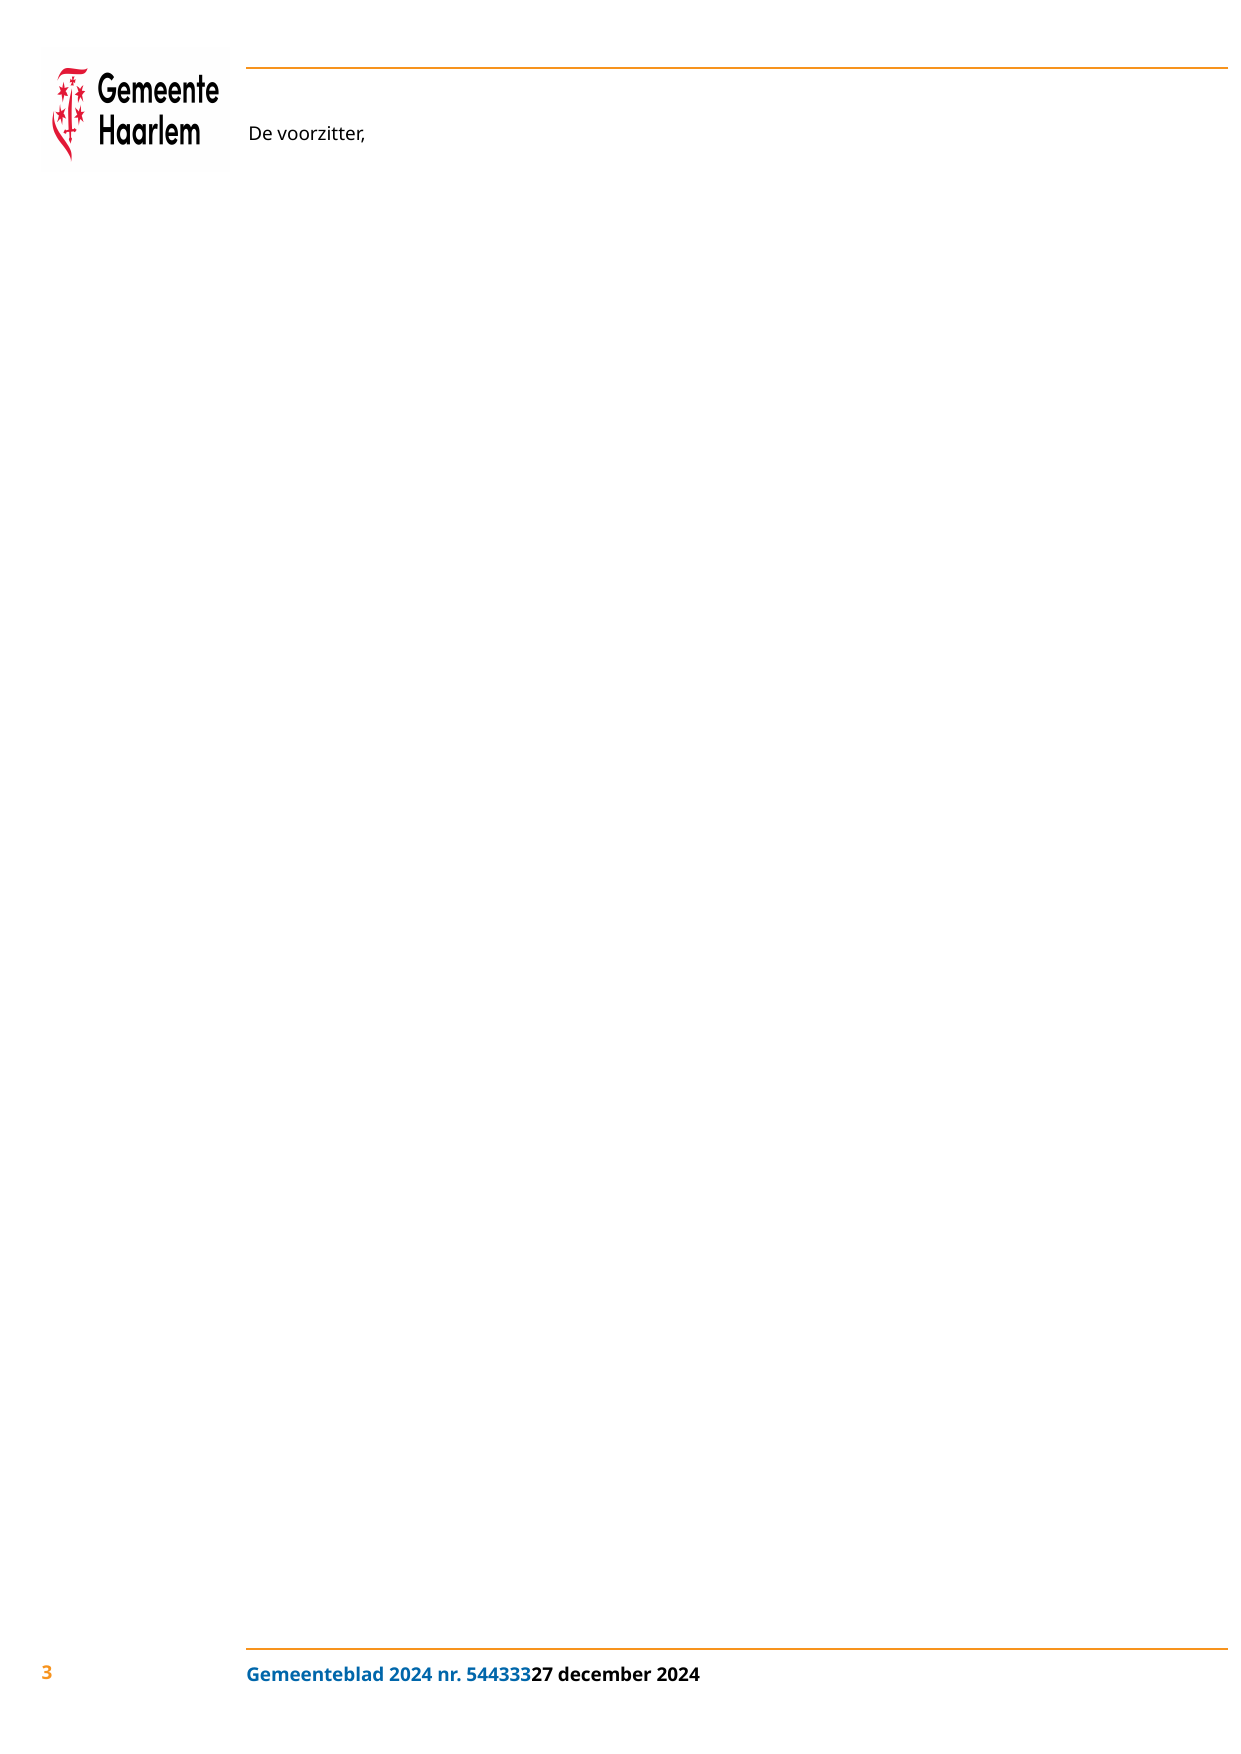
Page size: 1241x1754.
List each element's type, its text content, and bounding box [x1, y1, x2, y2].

text De voorzitter, [248, 121, 1152, 146]
picture [41, 47, 231, 172]
